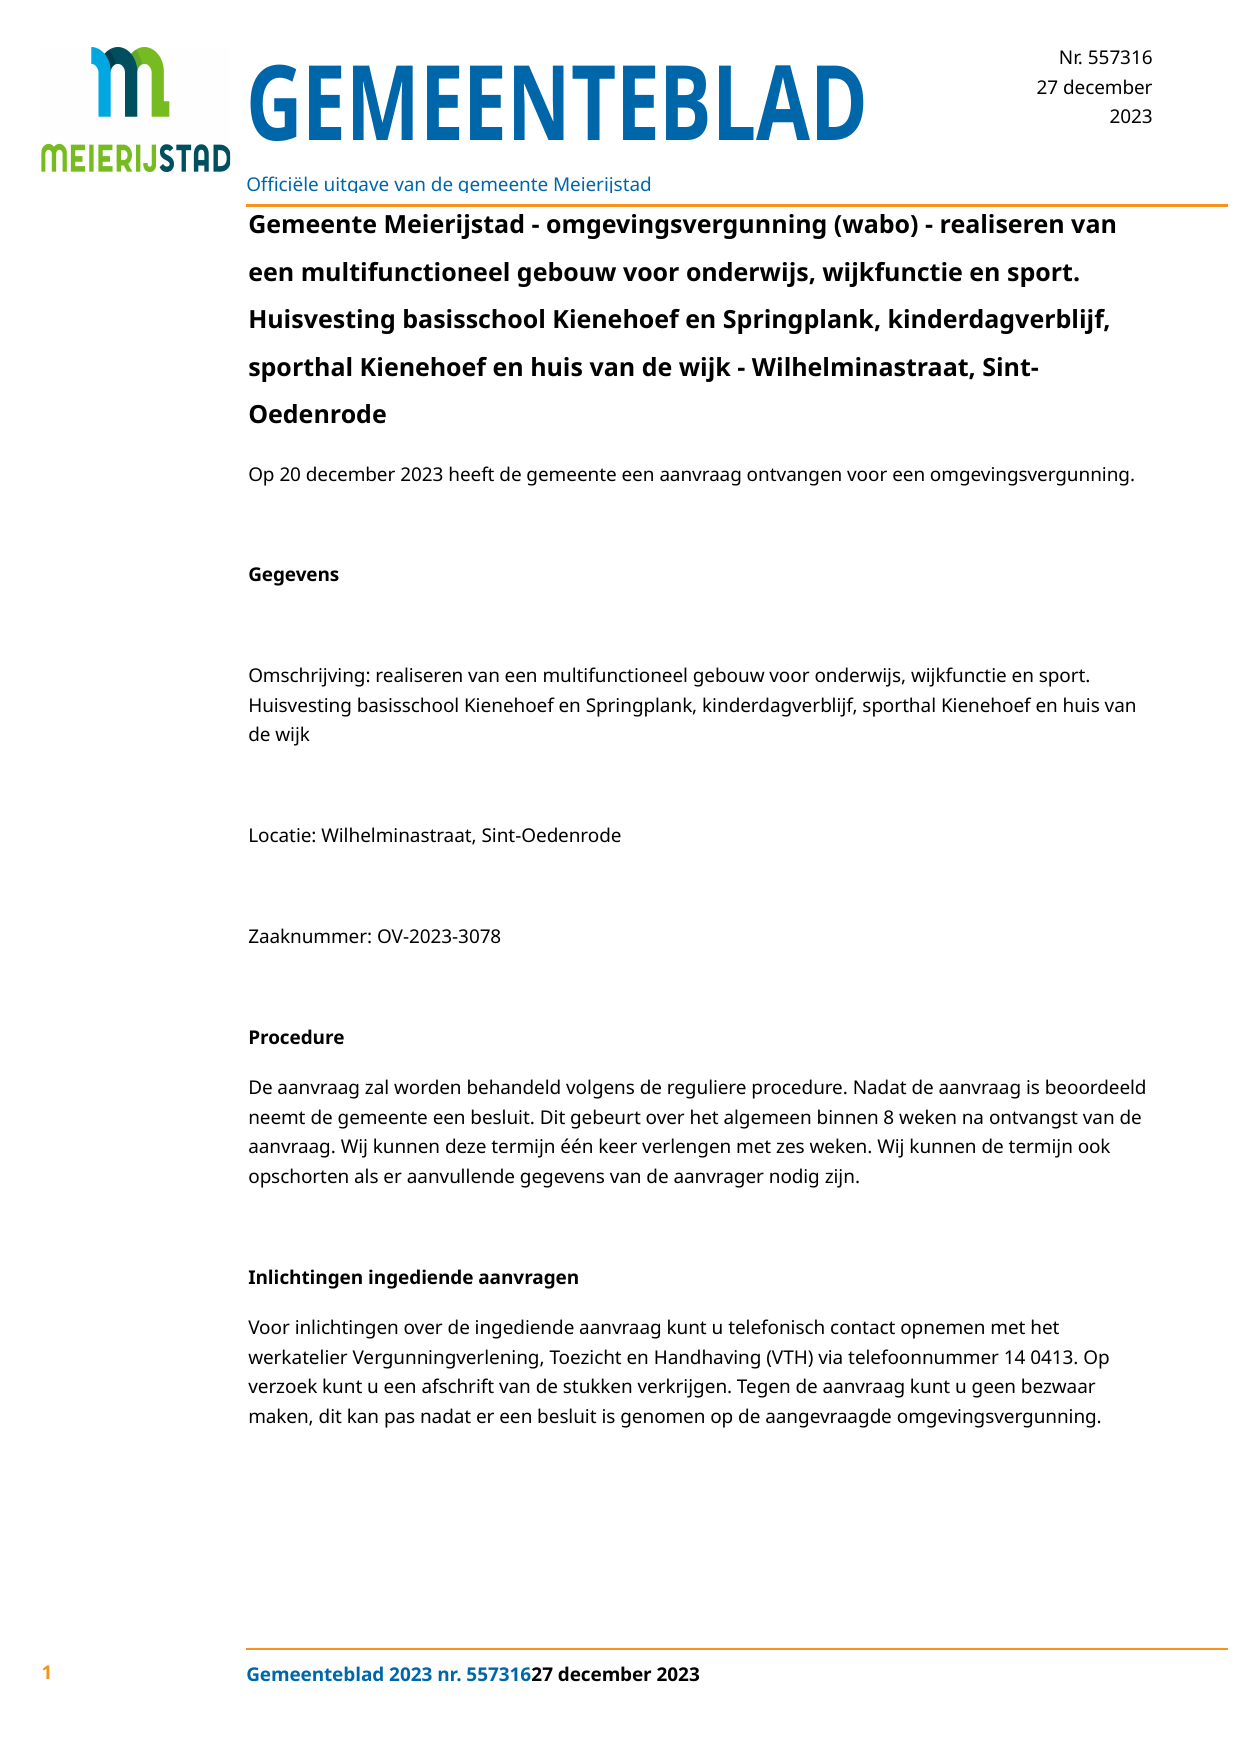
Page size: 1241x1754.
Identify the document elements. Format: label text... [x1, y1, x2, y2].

text Op 20 december 2023 heeft de gemeente een aanvraag ontvangen voor een omgevingsvergunning. [248, 461, 1152, 486]
text Gemeente Meierijstad - omgevingsvergunning (wabo) - realiseren van een multifunctioneel gebouw voor onderwijs, wijkfunctie en sport. Huisvesting basisschool Kienehoef en Springplank, kinderdagverblijf, sporthal Kienehoef en huis van de wijk - Wilhelminastraat, Sint-Oedenrode [248, 207, 1152, 431]
text Locatie: Wilhelminastraat, Sint-Oedenrode [248, 822, 1152, 848]
text Voor inlichtingen over de ingediende aanvraag kunt u telefonisch contact opnemen met het werkatelier Vergunningverlening, Toezicht en Handhaving (VTH) via telefoonnummer 14 0413. Op verzoek kunt u een afschrift van de stukken verkrijgen. Tegen de aanvraag kunt u geen bezwaar maken, dit kan pas nadat er een besluit is genomen op de aangevraagde omgevingsvergunning. [248, 1314, 1152, 1429]
picture [41, 47, 231, 172]
text Omschrijving: realiseren van een multifunctioneel gebouw voor onderwijs, wijkfunctie en sport. Huisvesting basisschool Kienehoef en Springplank, kinderdagverblijf, sporthal Kienehoef en huis van de wijk [248, 662, 1152, 747]
text De aanvraag zal worden behandeld volgens de reguliere procedure. Nadat de aanvraag is beoordeeld neemt de gemeente een besluit. Dit gebeurt over het algemeen binnen 8 weken na ontvangst van de aanvraag. Wij kunnen deze termijn één keer verlengen met zes weken. Wij kunnen de termijn ook opschorten als er aanvullende gegevens van de aanvrager nodig zijn. [248, 1074, 1152, 1189]
text Gegevens [248, 562, 1152, 587]
text Procedure [248, 1024, 1152, 1050]
text Zaaknummer: OV-2023-3078 [248, 923, 1152, 949]
text Inlichtingen ingediende aanvragen [248, 1264, 1152, 1290]
